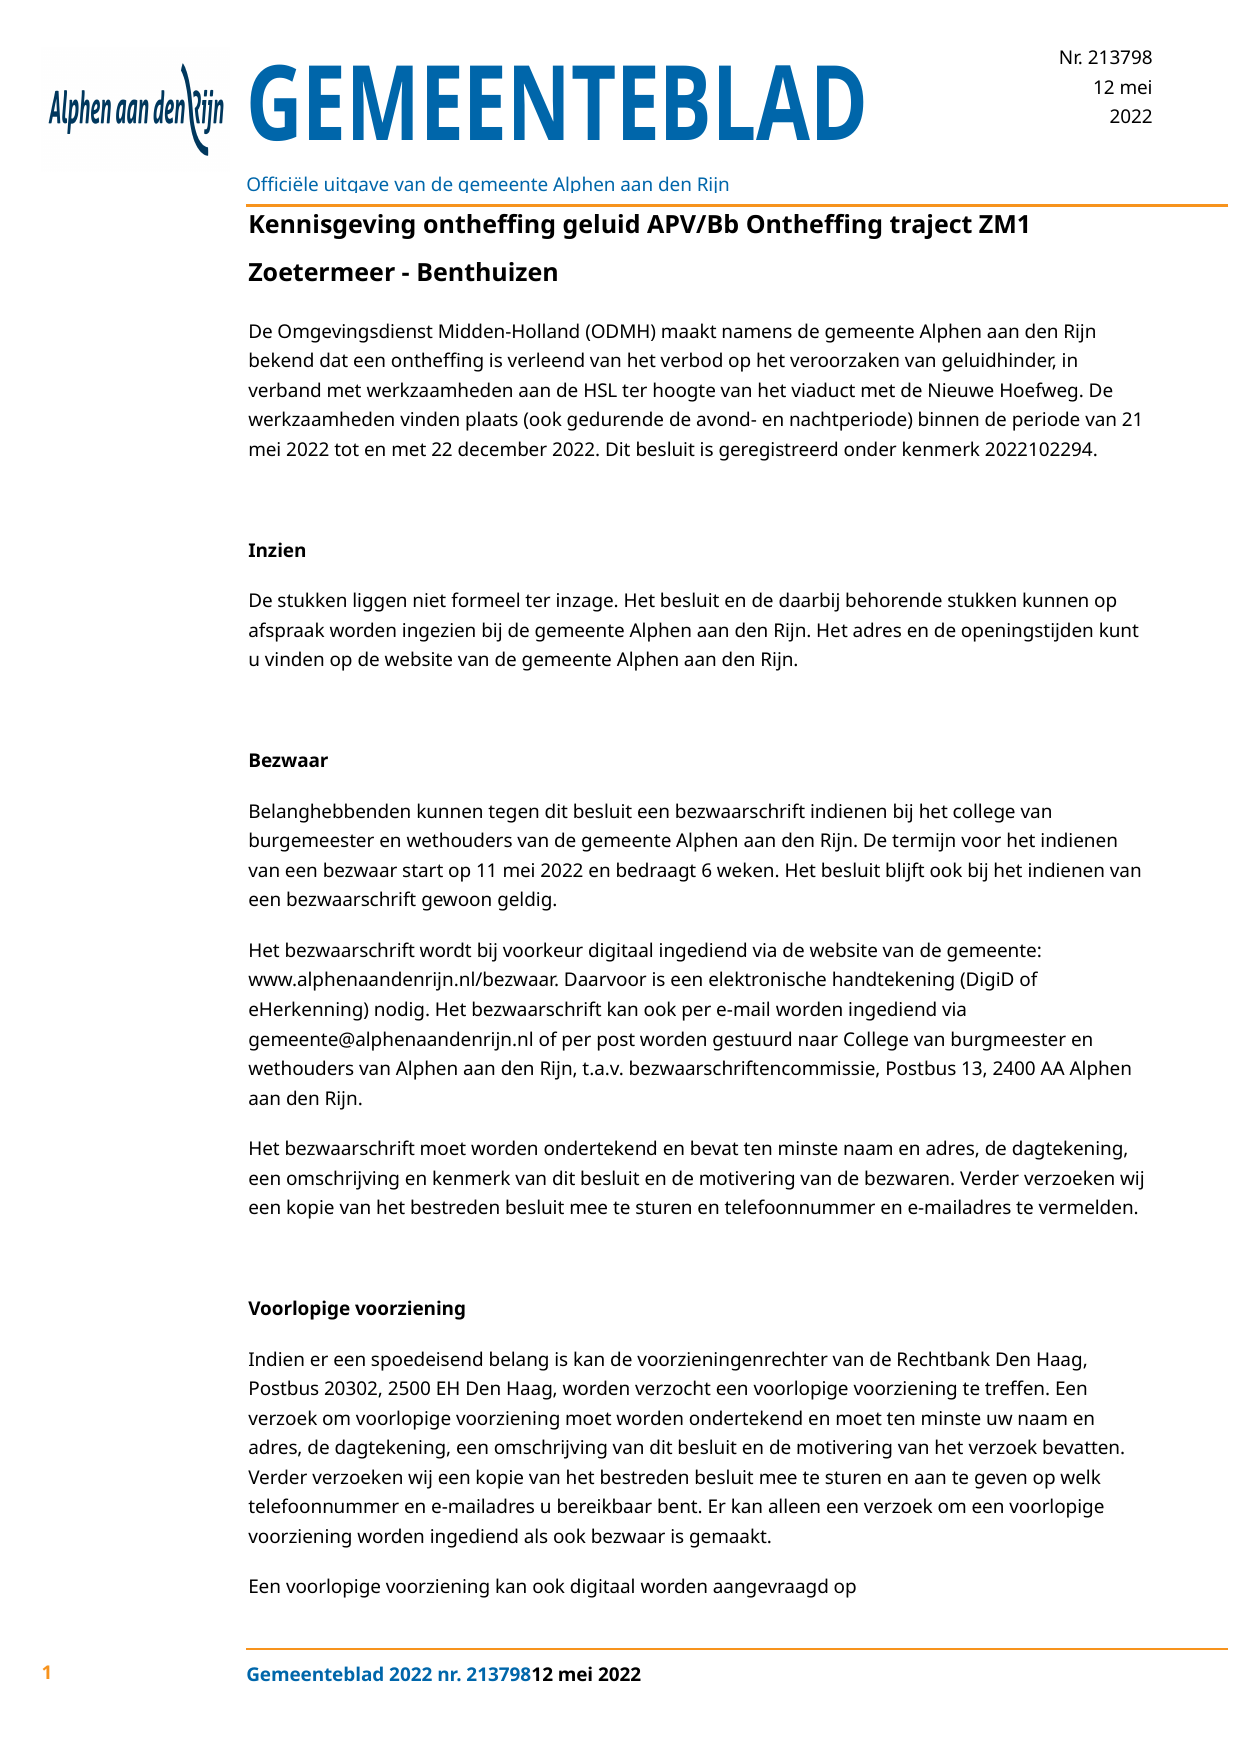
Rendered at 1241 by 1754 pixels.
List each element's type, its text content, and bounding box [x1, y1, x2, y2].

text De stukken liggen niet formeel ter inzage. Het besluit en de daarbij behorende stukken kunnen op afspraak worden ingezien bij de gemeente Alphen aan den Rijn. Het adres en de openingstijden kunt u vinden op de website van de gemeente Alphen aan den Rijn. [248, 587, 1152, 672]
text Belanghebbenden kunnen tegen dit besluit een bezwaarschrift indienen bij het college van burgemeester en wethouders van de gemeente Alphen aan den Rijn. De termijn voor het indienen van een bezwaar start op 11 mei 2022 en bedraagt 6 weken. Het besluit blijft ook bij het indienen van een bezwaarschrift gewoon geldig. [248, 798, 1152, 912]
text Indien er een spoedeisend belang is kan de voorzieningenrechter van de Rechtbank Den Haag, Postbus 20302, 2500 EH Den Haag, worden verzocht een voorlopige voorziening te treffen. Een verzoek om voorlopige voorziening moet worden ondertekend en moet ten minste uw naam en adres, de dagtekening, een omschrijving van dit besluit en de motivering van het verzoek bevatten. Verder verzoeken wij een kopie van het bestreden besluit mee te sturen en aan te geven op welk telefoonnummer en e-mailadres u bereikbaar bent. Er kan alleen een verzoek om een voorlopige voorziening worden ingediend als ook bezwaar is gemaakt. [248, 1346, 1152, 1549]
text De Omgevingsdienst Midden-Holland (ODMH) maakt namens de gemeente Alphen aan den Rijn bekend dat een ontheffing is verleend van het verbod op het veroorzaken van geluidhinder, in verband met werkzaamheden aan de HSL ter hoogte van het viaduct met de Nieuwe Hoefweg. De werkzaamheden vinden plaats (ook gedurende de avond- en nachtperiode) binnen de periode van 21 mei 2022 tot en met 22 december 2022. Dit besluit is geregistreerd onder kenmerk 2022102294. [248, 318, 1152, 462]
text Het bezwaarschrift moet worden ondertekend en bevat ten minste naam en adres, de dagtekening, een omschrijving en kenmerk van dit besluit en de motivering van de bezwaren. Verder verzoeken wij een kopie van het bestreden besluit mee te sturen en telefoonnummer en e-mailadres te vermelden. [248, 1135, 1152, 1220]
text Het bezwaarschrift wordt bij voorkeur digitaal ingediend via de website van de gemeente: www.alphenaandenrijn.nl/bezwaar. Daarvoor is een elektronische handtekening (DigiD of eHerkenning) nodig. Het bezwaarschrift kan ook per e-mail worden ingediend via gemeente@alphenaandenrijn.nl of per post worden gestuurd naar College van burgmeester en wethouders van Alphen aan den Rijn, t.a.v. bezwaarschriftencommissie, Postbus 13, 2400 AA Alphen aan den Rijn. [248, 937, 1152, 1111]
text Kennisgeving ontheffing geluid APV/Bb Ontheffing traject ZM1 Zoetermeer - Benthuizen [248, 207, 1152, 288]
text Voorlopige voorziening [248, 1295, 1152, 1321]
text Inzien [248, 537, 1152, 563]
text Een voorlopige voorziening kan ook digitaal worden aangevraagd op [248, 1574, 1152, 1599]
picture [41, 47, 231, 172]
text Bezwaar [248, 747, 1152, 773]
